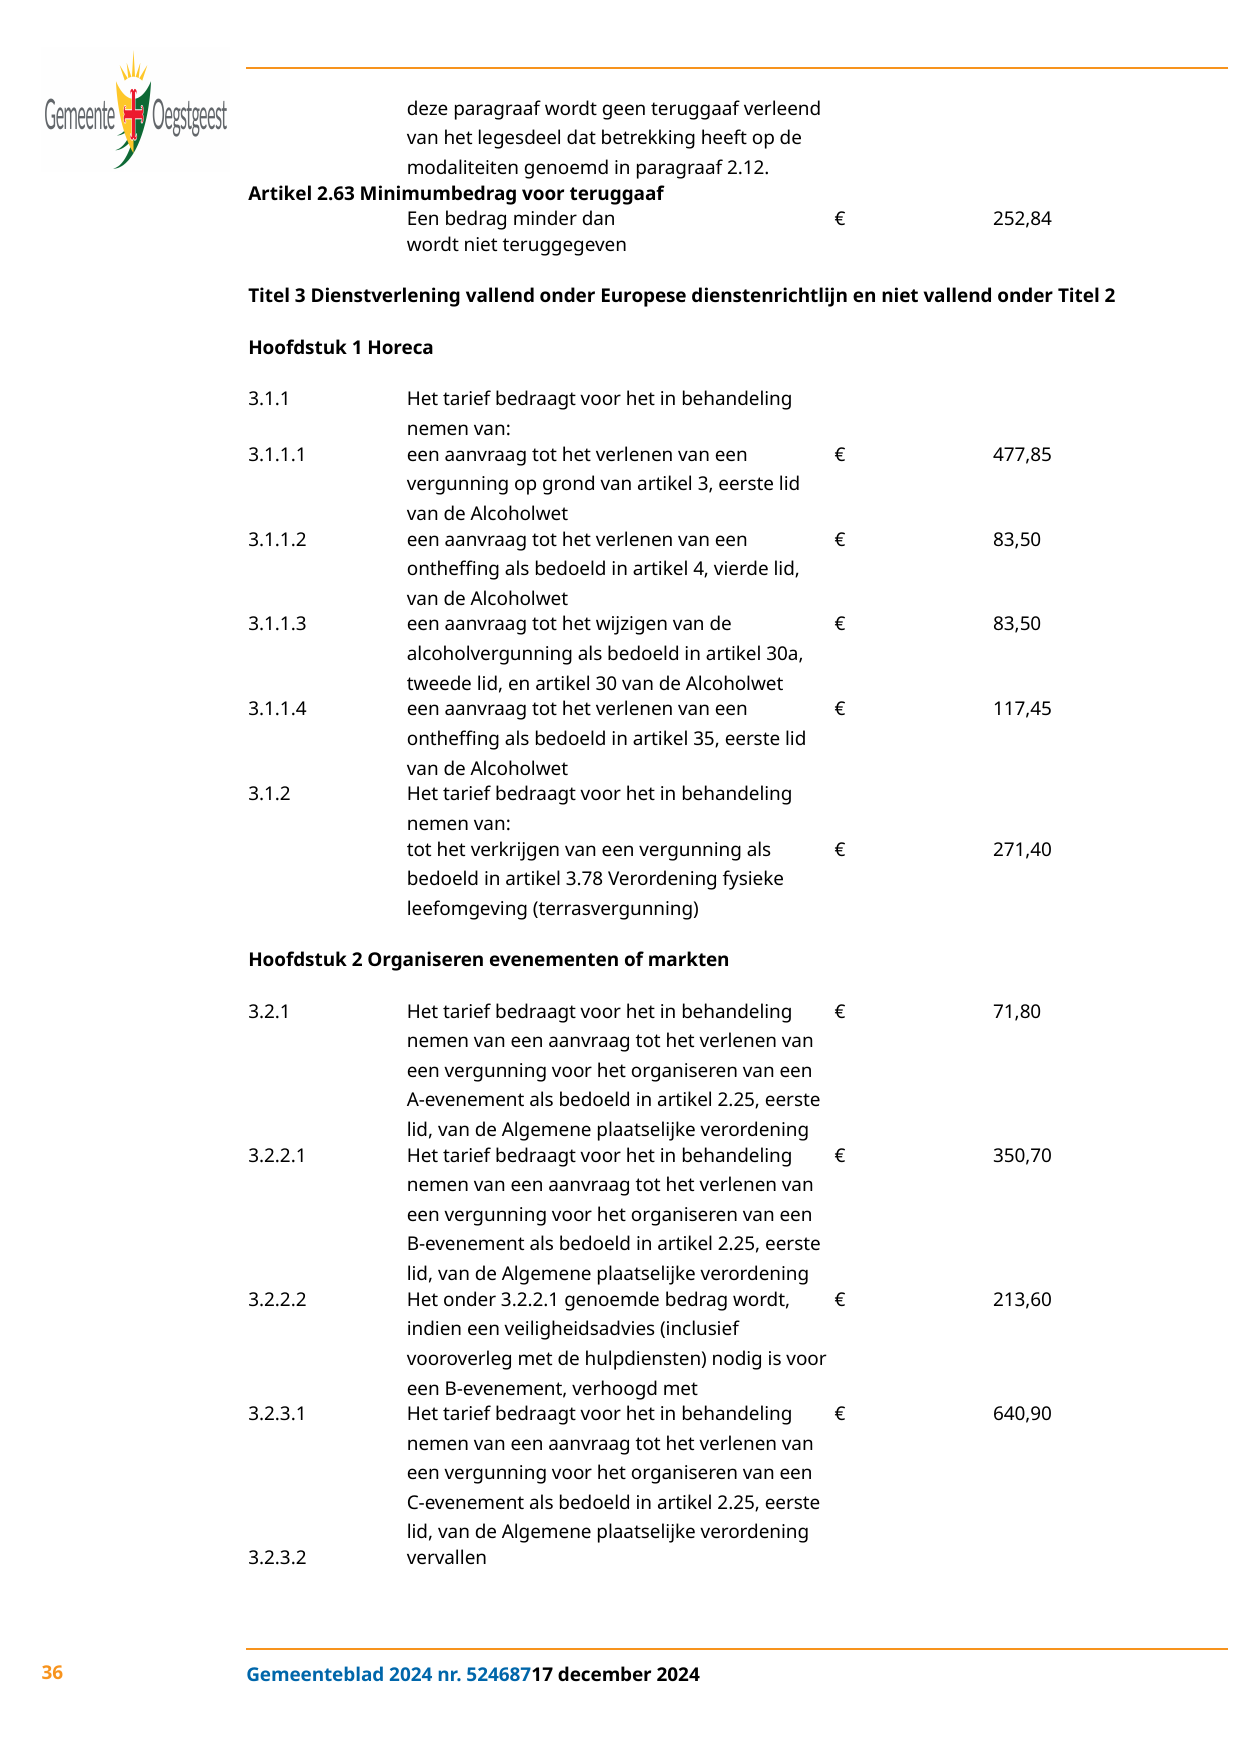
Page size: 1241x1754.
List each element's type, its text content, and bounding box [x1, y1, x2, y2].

table_cell Hoofdstuk 2 Organiseren evenementen of markten [248, 946, 1152, 972]
table_cell 350,70 [993, 1142, 1152, 1286]
table_cell een aanvraag tot het verlenen van een vergunning op grond van artikel 3, eerste lid van de Alcoholwet [407, 441, 834, 526]
table_cell Het tarief bedraagt voor het in behandeling nemen van een aanvraag tot het verlenen van een vergunning voor het organiseren van een A-evenement als bedoeld in artikel 2.25, eerste lid, van de Algemene plaatselijke verordening [407, 998, 834, 1142]
table_cell [834, 231, 993, 257]
table_cell [407, 360, 834, 386]
table_cell 3.2.3.1 [248, 1400, 407, 1544]
table_cell [407, 257, 834, 283]
table_cell € [834, 696, 993, 780]
table_cell [993, 231, 1152, 257]
table_cell € [834, 611, 993, 696]
table_cell € [834, 526, 993, 611]
table_cell [834, 921, 993, 946]
table_cell [834, 257, 993, 283]
table_cell [993, 95, 1152, 180]
table_cell 3.2.2.1 [248, 1142, 407, 1286]
table_cell [248, 836, 407, 921]
table_cell 640,90 [993, 1400, 1152, 1544]
table_cell € [834, 1286, 993, 1400]
table_cell [834, 308, 993, 334]
table_cell 3.2.2.2 [248, 1286, 407, 1400]
table_cell € [834, 441, 993, 526]
table_cell [993, 1570, 1152, 1596]
table_cell [834, 1545, 993, 1570]
table_cell [248, 360, 407, 386]
table_cell [834, 360, 993, 386]
table_cell 3.1.1.4 [248, 696, 407, 780]
table_cell 83,50 [993, 526, 1152, 611]
table_cell € [834, 836, 993, 921]
table_cell [993, 360, 1152, 386]
table_cell wordt niet teruggegeven [407, 231, 834, 257]
table_cell 213,60 [993, 1286, 1152, 1400]
table_cell 3.2.3.2 [248, 1545, 407, 1570]
table_cell [993, 257, 1152, 283]
table_cell 477,85 [993, 441, 1152, 526]
table_cell Het onder 3.2.2.1 genoemde bedrag wordt, indien een veiligheidsadvies (inclusief vooroverleg met de hulpdiensten) nodig is voor een B-evenement, verhoogd met [407, 1286, 834, 1400]
table_cell deze paragraaf wordt geen teruggaaf verleend van het legesdeel dat betrekking heeft op de modaliteiten genoemd in paragraaf 2.12. [407, 95, 834, 180]
table_cell € [834, 205, 993, 231]
table_cell [993, 386, 1152, 441]
table_cell [834, 1570, 993, 1596]
table_cell [248, 257, 407, 283]
table_cell € [834, 1142, 993, 1286]
picture [41, 47, 231, 172]
table_cell Een bedrag minder dan [407, 205, 834, 231]
table_cell [834, 972, 993, 998]
table_cell Hoofdstuk 1 Horeca [248, 334, 1152, 360]
table_cell Het tarief bedraagt voor het in behandeling nemen van een aanvraag tot het verlenen van een vergunning voor het organiseren van een B-evenement als bedoeld in artikel 2.25, eerste lid, van de Algemene plaatselijke verordening [407, 1142, 834, 1286]
table_cell 71,80 [993, 998, 1152, 1142]
table_cell 3.1.1.1 [248, 441, 407, 526]
table_cell [248, 1570, 407, 1596]
table_cell 3.1.1 [248, 386, 407, 441]
table_cell [248, 205, 407, 231]
table_cell 83,50 [993, 611, 1152, 696]
table_cell tot het verkrijgen van een vergunning als bedoeld in artikel 3.78 Verordening fysieke leefomgeving (terrasvergunning) [407, 836, 834, 921]
table_cell 252,84 [993, 205, 1152, 231]
table_cell [834, 386, 993, 441]
table_cell [407, 921, 834, 946]
table_cell Titel 3 Dienstverlening vallend onder Europese dienstenrichtlijn en niet vallend onder Titel 2 [248, 283, 1152, 308]
table_cell 3.1.1.3 [248, 611, 407, 696]
table_cell [407, 1570, 834, 1596]
table_cell een aanvraag tot het verlenen van een ontheffing als bedoeld in artikel 4, vierde lid, van de Alcoholwet [407, 526, 834, 611]
table_cell € [834, 998, 993, 1142]
table_cell 271,40 [993, 836, 1152, 921]
table_cell [248, 972, 407, 998]
table_cell Het tarief bedraagt voor het in behandeling nemen van: [407, 386, 834, 441]
table_cell [834, 780, 993, 836]
table_cell een aanvraag tot het verlenen van een ontheffing als bedoeld in artikel 35, eerste lid van de Alcoholwet [407, 696, 834, 780]
table_cell [248, 231, 407, 257]
table_cell 117,45 [993, 696, 1152, 780]
table_cell 3.2.1 [248, 998, 407, 1142]
table_cell [407, 308, 834, 334]
table_cell [248, 308, 407, 334]
table_cell Het tarief bedraagt voor het in behandeling nemen van een aanvraag tot het verlenen van een vergunning voor het organiseren van een C-evenement als bedoeld in artikel 2.25, eerste lid, van de Algemene plaatselijke verordening [407, 1400, 834, 1544]
table_cell 3.1.1.2 [248, 526, 407, 611]
table_cell [407, 972, 834, 998]
table_cell [993, 921, 1152, 946]
table_cell € [834, 1400, 993, 1544]
table_cell [248, 921, 407, 946]
table_cell vervallen [407, 1545, 834, 1570]
table_cell [993, 972, 1152, 998]
table_cell [993, 1545, 1152, 1570]
table_cell 3.1.2 [248, 780, 407, 836]
table_cell [993, 780, 1152, 836]
table_cell [834, 95, 993, 180]
table_cell een aanvraag tot het wijzigen van de alcoholvergunning als bedoeld in artikel 30a, tweede lid, en artikel 30 van de Alcoholwet [407, 611, 834, 696]
table_cell [993, 308, 1152, 334]
table_cell [248, 95, 407, 180]
table_cell Artikel 2.63 Minimumbedrag voor teruggaaf [248, 180, 1152, 205]
table_cell Het tarief bedraagt voor het in behandeling nemen van: [407, 780, 834, 836]
